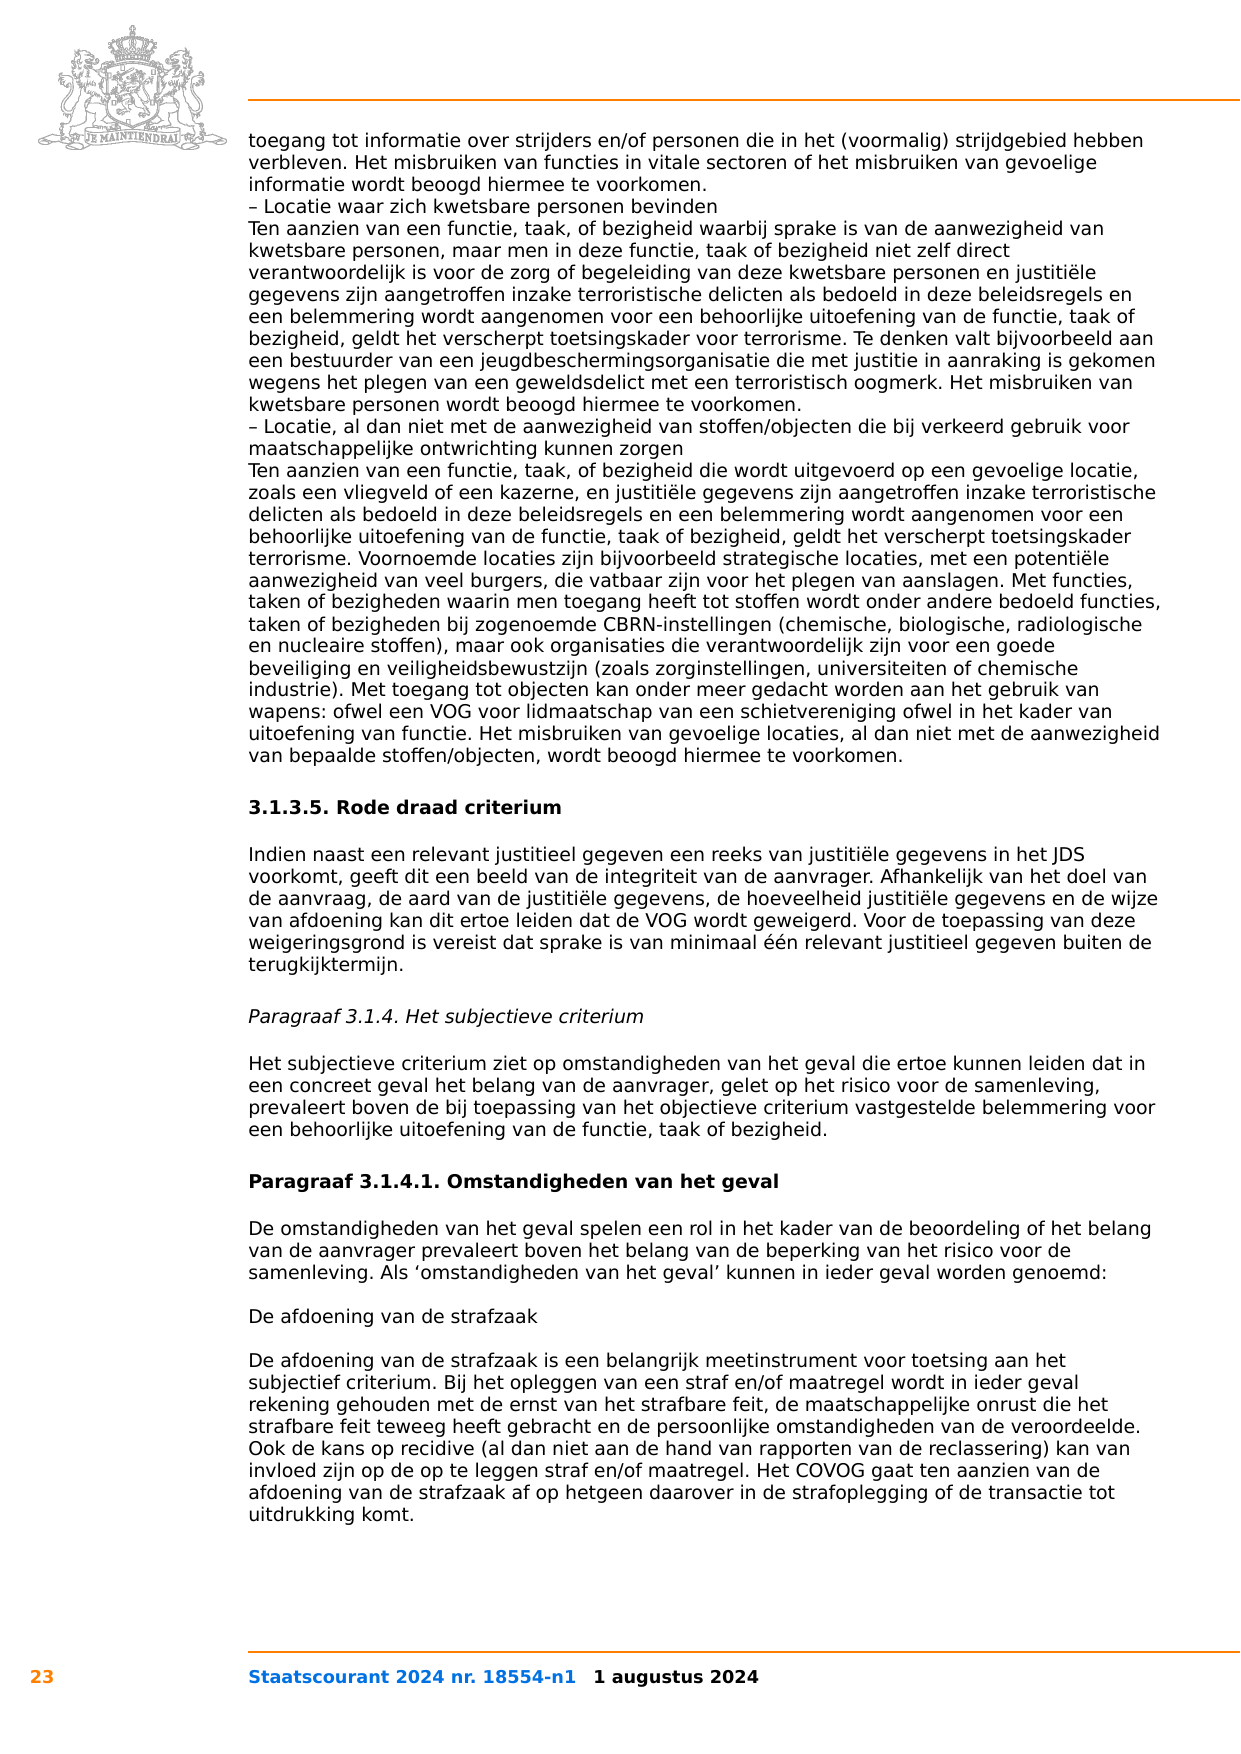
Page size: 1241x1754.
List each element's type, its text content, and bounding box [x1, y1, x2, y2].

subtitle Paragraaf 3.1.4. Het subjectieve criterium [248, 1006, 1163, 1028]
text Ten aanzien van een functie, taak, of bezigheid die wordt uitgevoerd op een gevoelige locatie, zoals een vliegveld of een kazerne, en justitiële gegevens zijn aangetroffen inzake terroristische delicten als bedoeld in deze beleidsregels en een belemmering wordt aangenomen voor een behoorlijke uitoefening van de functie, taak of bezigheid, geldt het verscherpt toetsingskader terrorisme. Voornoemde locaties zijn bijvoorbeeld strategische locaties, met een potentiële aanwezigheid van veel burgers, die vatbaar zijn voor het plegen van aanslagen. Met functies, taken of bezigheden waarin men toegang heeft tot stoffen wordt onder andere bedoeld functies, taken of bezigheden bij zogenoemde CBRN-instellingen (chemische, biologische, radiologische en nucleaire stoffen), maar ook organisaties die verantwoordelijk zijn voor een goede beveiliging en veiligheidsbewustzijn (zoals zorginstellingen, universiteiten of chemische industrie). Met toegang tot objecten kan onder meer gedacht worden aan het gebruik van wapens: ofwel een VOG voor lidmaatschap van een schietvereniging ofwel in het kader van uitoefening van functie. Het misbruiken van gevoelige locaties, al dan niet met de aanwezigheid van bepaalde stoffen/objecten, wordt beoogd hiermee te voorkomen. [248, 459, 1163, 767]
text Ten aanzien van een functie, taak, of bezigheid waarbij sprake is van de aanwezigheid van kwetsbare personen, maar men in deze functie, taak of bezigheid niet zelf direct verantwoordelijk is voor de zorg of begeleiding van deze kwetsbare personen en justitiële gegevens zijn aangetroffen inzake terroristische delicten als bedoeld in deze beleidsregels en een belemmering wordt aangenomen voor een behoorlijke uitoefening van de functie, taak of bezigheid, geldt het verscherpt toetsingskader voor terrorisme. Te denken valt bijvoorbeeld aan een bestuurder van een jeugdbeschermingsorganisatie die met justitie in aanraking is gekomen wegens het plegen van een geweldsdelict met een terroristisch oogmerk. Het misbruiken van kwetsbare personen wordt beoogd hiermee te voorkomen. [248, 218, 1163, 416]
text De afdoening van de strafzaak is een belangrijk meetinstrument voor toetsing aan het subjectief criterium. Bij het opleggen van een straf en/of maatregel wordt in ieder geval rekening gehouden met de ernst van het strafbare feit, de maatschappelijke onrust die het strafbare feit teweeg heeft gebracht en de persoonlijke omstandigheden van de veroordeelde. Ook de kans op recidive (al dan niet aan de hand van rapporten van de reclassering) kan van invloed zijn op de op te leggen straf en/of maatregel. Het COVOG gaat ten aanzien van de afdoening van de strafzaak af op hetgeen daarover in de strafoplegging of de transactie tot uitdrukking komt. [248, 1350, 1163, 1526]
picture [38, 25, 227, 150]
text Het subjectieve criterium ziet op omstandigheden van het geval die ertoe kunnen leiden dat in een concreet geval het belang van de aanvrager, gelet op het risico voor de samenleving, prevaleert boven de bij toepassing van het objectieve criterium vastgestelde belemmering voor een behoorlijke uitoefening van de functie, taak of bezigheid. [248, 1053, 1163, 1141]
subtitle Paragraaf 3.1.4.1. Omstandigheden van het geval [248, 1171, 1163, 1193]
text – Locatie, al dan niet met de aanwezigheid van stoffen/objecten die bij verkeerd gebruik voor maatschappelijke ontwrichting kunnen zorgen [248, 416, 1163, 459]
text Indien naast een relevant justitieel gegeven een reeks van justitiële gegevens in het JDS voorkomt, geeft dit een beeld van de integriteit van de aanvrager. Afhankelijk van het doel van de aanvraag, de aard van de justitiële gegevens, de hoeveelheid justitiële gegevens en de wijze van afdoening kan dit ertoe leiden dat de VOG wordt geweigerd. Voor de toepassing van deze weigeringsgrond is vereist dat sprake is van minimaal één relevant justitieel gegeven buiten de terugkijktermijn. [248, 844, 1163, 976]
subtitle 3.1.3.5. Rode draad criterium [248, 797, 1163, 819]
subtitle De afdoening van de strafzaak [248, 1306, 1163, 1328]
text De omstandigheden van het geval spelen een rol in het kader van de beoordeling of het belang van de aanvrager prevaleert boven het belang van de beperking van het risico voor de samenleving. Als ‘omstandigheden van het geval’ kunnen in ieder geval worden genoemd: [248, 1218, 1163, 1284]
text toegang tot informatie over strijders en/of personen die in het (voormalig) strijdgebied hebben verbleven. Het misbruiken van functies in vitale sectoren of het misbruiken van gevoelige informatie wordt beoogd hiermee te voorkomen. [248, 130, 1163, 196]
text – Locatie waar zich kwetsbare personen bevinden [248, 196, 1163, 218]
